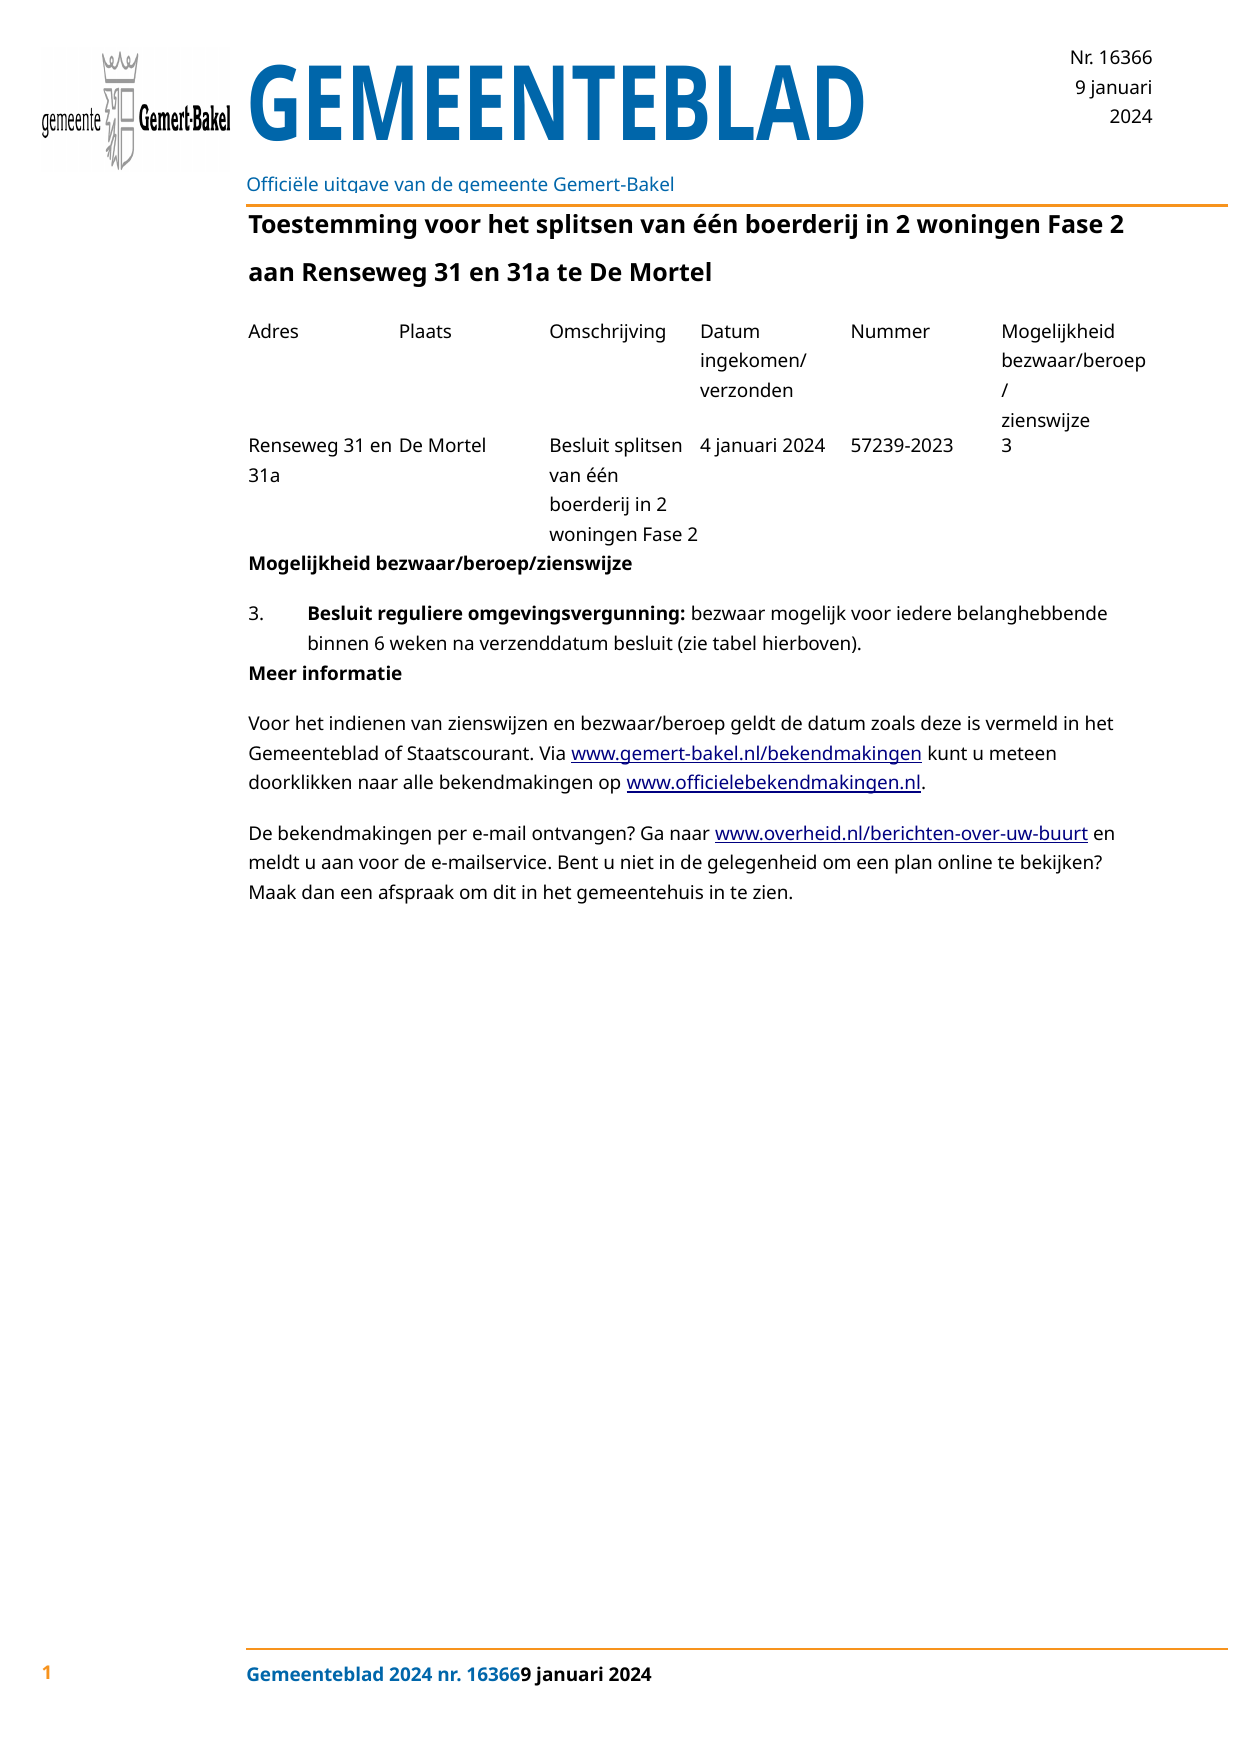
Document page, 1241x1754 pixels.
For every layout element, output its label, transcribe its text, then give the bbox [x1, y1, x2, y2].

text Mogelijkheid bezwaar/beroep/zienswijze [248, 550, 1152, 576]
list Besluit reguliere omgevingsvergunning: bezwaar mogelijk voor iedere belanghebbende binnen 6 weken na verzenddatum besluit (zie tabel hierboven). [248, 601, 1152, 656]
table_cell Renseweg 31 en 31a [248, 433, 398, 547]
table_cell 4 januari 2024 [700, 433, 850, 547]
table_cell 3 [1001, 433, 1152, 547]
table_header Mogelijkheid bezwaar/beroep/ zienswijze [1001, 318, 1152, 432]
table_cell De Mortel [399, 433, 549, 547]
picture [41, 47, 231, 172]
table_header Plaats [399, 318, 549, 432]
text Meer informatie [248, 660, 1152, 686]
table_header Nummer [850, 318, 1001, 432]
text De bekendmakingen per e-mail ontvangen? Ga naar www.overheid.nl/berichten-over-uw-buurt en meldt u aan voor de e-mailservice. Bent u niet in de gelegenheid om een plan online te bekijken? Maak dan een afspraak om dit in het gemeentehuis in te zien. [248, 820, 1152, 905]
text Toestemming voor het splitsen van één boerderij in 2 woningen Fase 2 aan Renseweg 31 en 31a te De Mortel [248, 207, 1152, 288]
table_header Omschrijving [549, 318, 700, 432]
table_cell Besluit splitsen van één boerderij in 2 woningen Fase 2 [549, 433, 700, 547]
table_header Datum ingekomen/ verzonden [700, 318, 850, 432]
table_cell 57239-2023 [850, 433, 1001, 547]
table_header Adres [248, 318, 398, 432]
text Voor het indienen van zienswijzen en bezwaar/beroep geldt de datum zoals deze is vermeld in het Gemeenteblad of Staatscourant. Via www.gemert-bakel.nl/bekendmakingen kunt u meteen doorklikken naar alle bekendmakingen op www.officielebekendmakingen.nl. [248, 710, 1152, 795]
